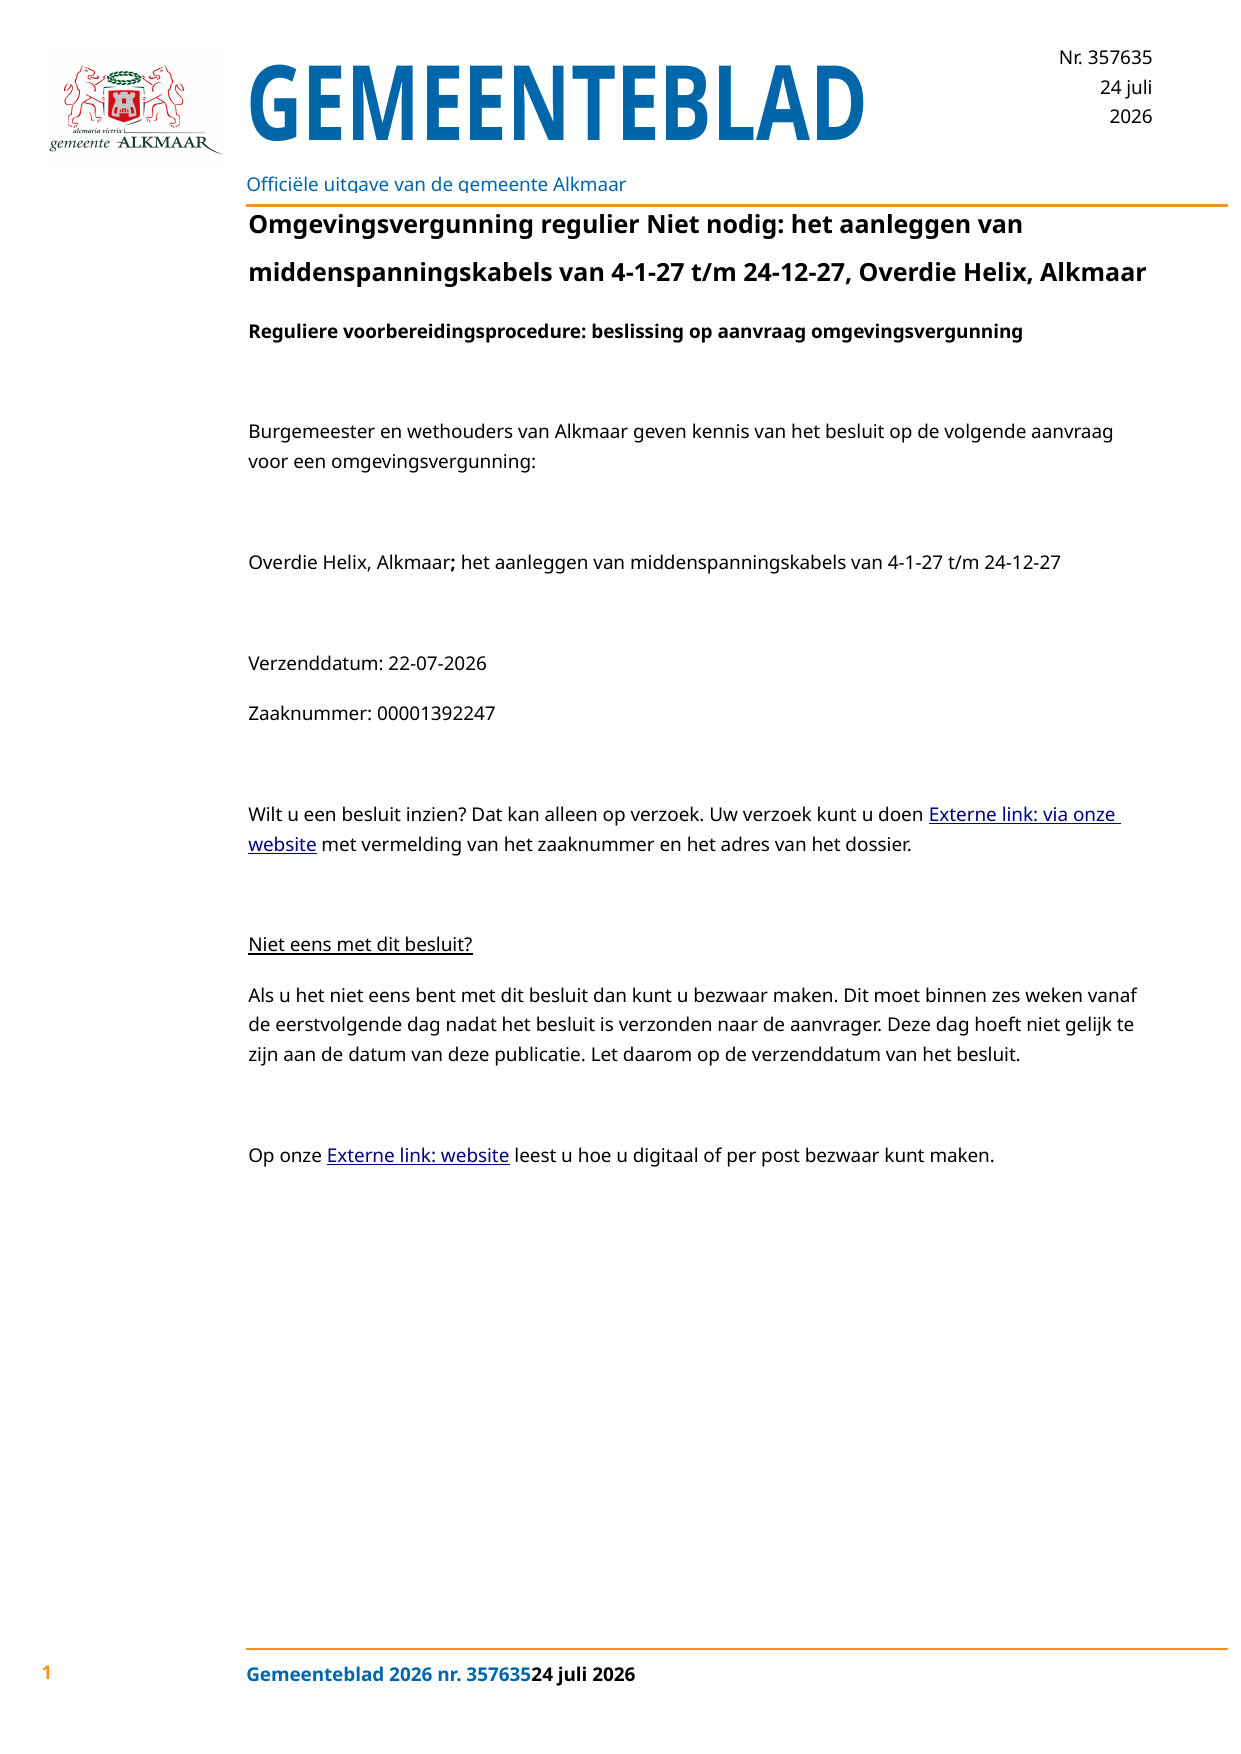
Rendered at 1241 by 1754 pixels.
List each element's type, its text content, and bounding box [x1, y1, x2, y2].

text Als u het niet eens bent met dit besluit dan kunt u bezwaar maken. Dit moet binnen zes weken vanaf de eerstvolgende dag nadat het besluit is verzonden naar de aanvrager. Deze dag hoeft niet gelijk te zijn aan de datum van deze publicatie. Let daarom op de verzenddatum van het besluit. [248, 982, 1152, 1067]
text Reguliere voorbereidingsprocedure: beslissing op aanvraag omgevingsvergunning [248, 318, 1152, 344]
text Niet eens met dit besluit? [248, 932, 1152, 957]
text Overdie Helix, Alkmaar; het aanleggen van middenspanningskabels van 4-1-27 t/m 24-12-27 [248, 549, 1152, 575]
text Omgevingsvergunning regulier Niet nodig: het aanleggen van middenspanningskabels van 4-1-27 t/m 24-12-27, Overdie Helix, Alkmaar [248, 207, 1152, 288]
text Wilt u een besluit inzien? Dat kan alleen op verzoek. Uw verzoek kunt u doen Externe link: via onze website met vermelding van het zaaknummer en het adres van het dossier. [248, 801, 1152, 857]
picture [41, 47, 231, 172]
text Verzenddatum: 22-07-2026 [248, 650, 1152, 676]
text Burgemeester en wethouders van Alkmaar geven kennis van het besluit op de volgende aanvraag voor een omgevingsvergunning: [248, 419, 1152, 474]
text Zaaknummer: 00001392247 [248, 700, 1152, 726]
text Op onze Externe link: website leest u hoe u digitaal of per post bezwaar kunt maken. [248, 1142, 1152, 1168]
